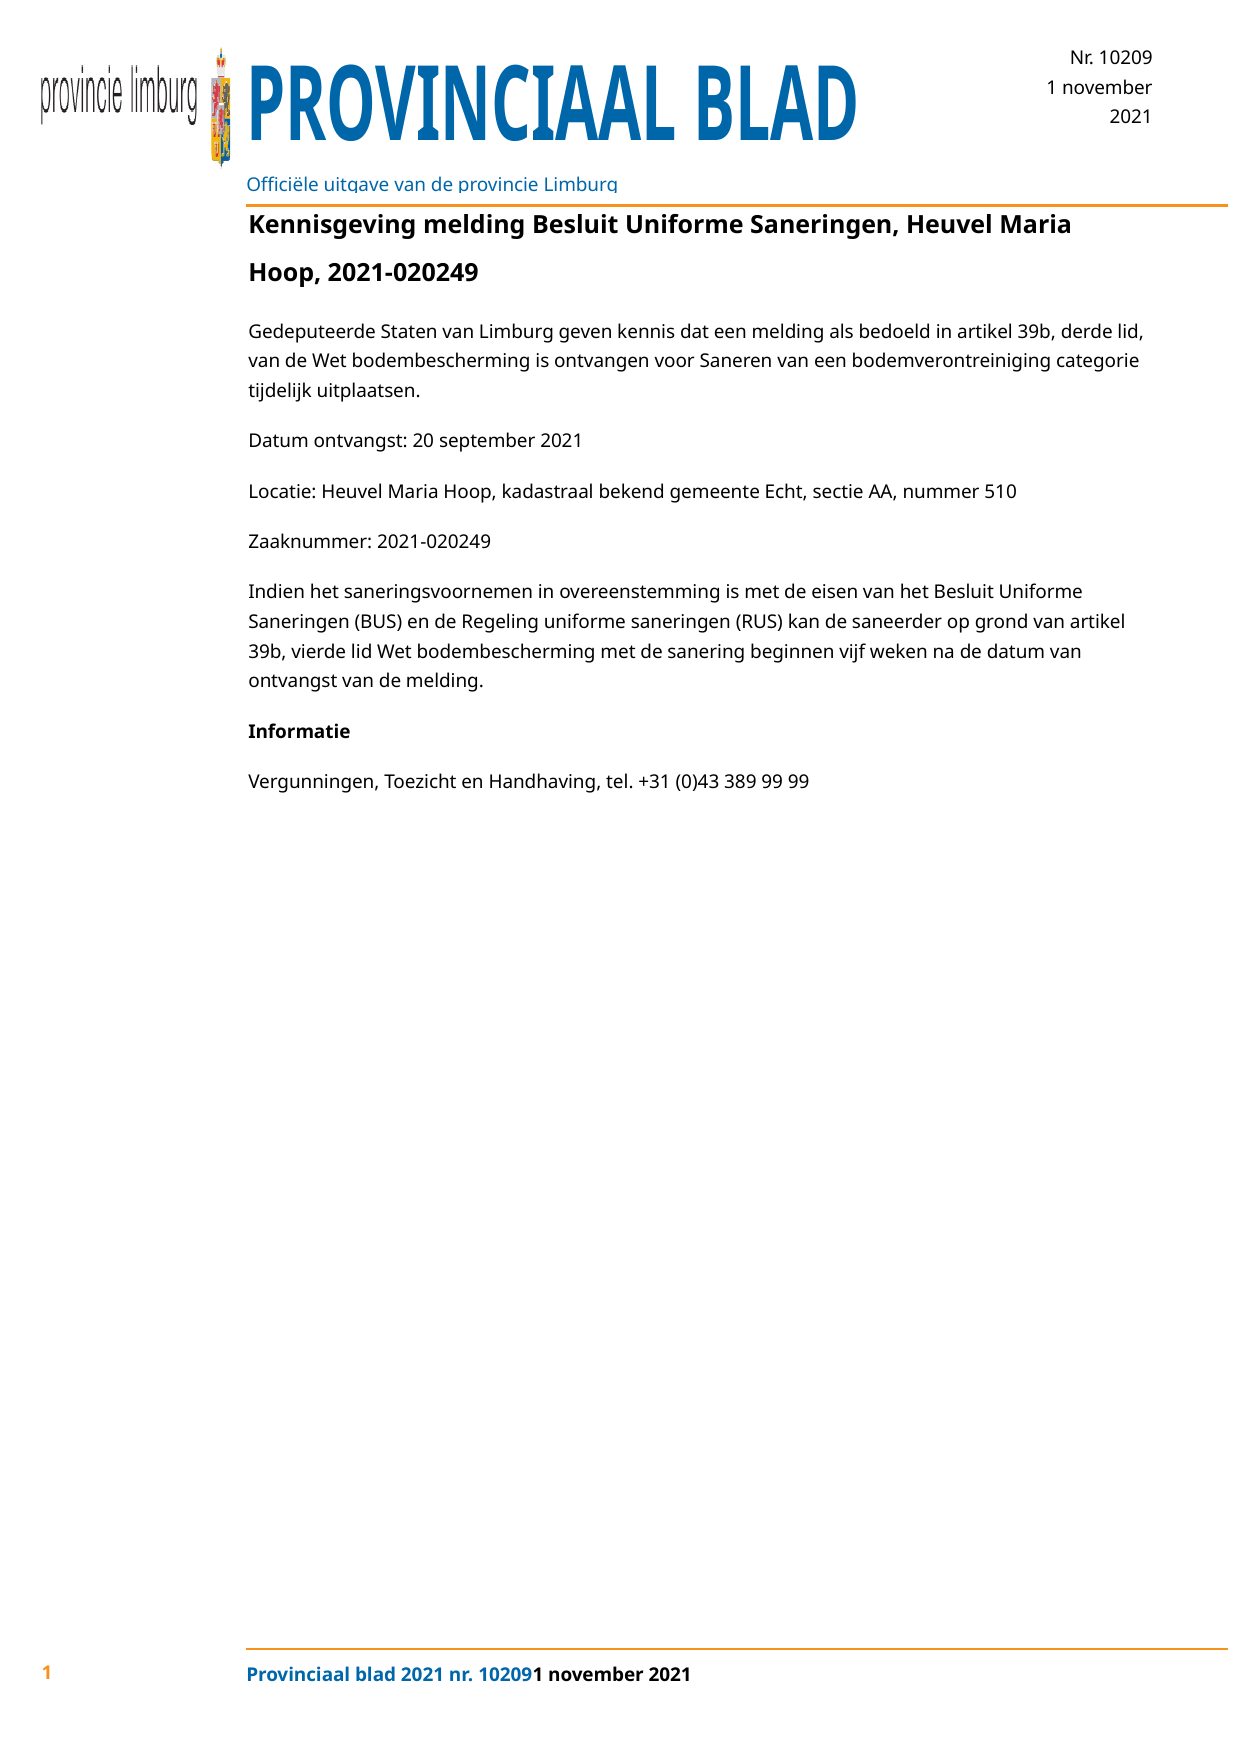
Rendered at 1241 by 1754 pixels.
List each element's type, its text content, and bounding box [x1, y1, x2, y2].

text Indien het saneringsvoornemen in overeenstemming is met de eisen van het Besluit Uniforme Saneringen (BUS) en de Regeling uniforme saneringen (RUS) kan de saneerder op grond van artikel 39b, vierde lid Wet bodembescherming met de sanering beginnen vijf weken na de datum van ontvangst van de melding. [248, 579, 1152, 693]
text Gedeputeerde Staten van Limburg geven kennis dat een melding als bedoeld in artikel 39b, derde lid, van de Wet bodembescherming is ontvangen voor Saneren van een bodemverontreiniging categorie tijdelijk uitplaatsen. [248, 318, 1152, 403]
text Zaaknummer: 2021-020249 [248, 528, 1152, 554]
text Informatie [248, 718, 1152, 744]
text Kennisgeving melding Besluit Uniforme Saneringen, Heuvel Maria Hoop, 2021-020249 [248, 207, 1152, 288]
picture [41, 47, 231, 172]
text Vergunningen, Toezicht en Handhaving, tel. +31 (0)43 389 99 99 [248, 768, 1152, 794]
text Datum ontvangst: 20 september 2021 [248, 427, 1152, 453]
text Locatie: Heuvel Maria Hoop, kadastraal bekend gemeente Echt, sectie AA, nummer 510 [248, 478, 1152, 504]
